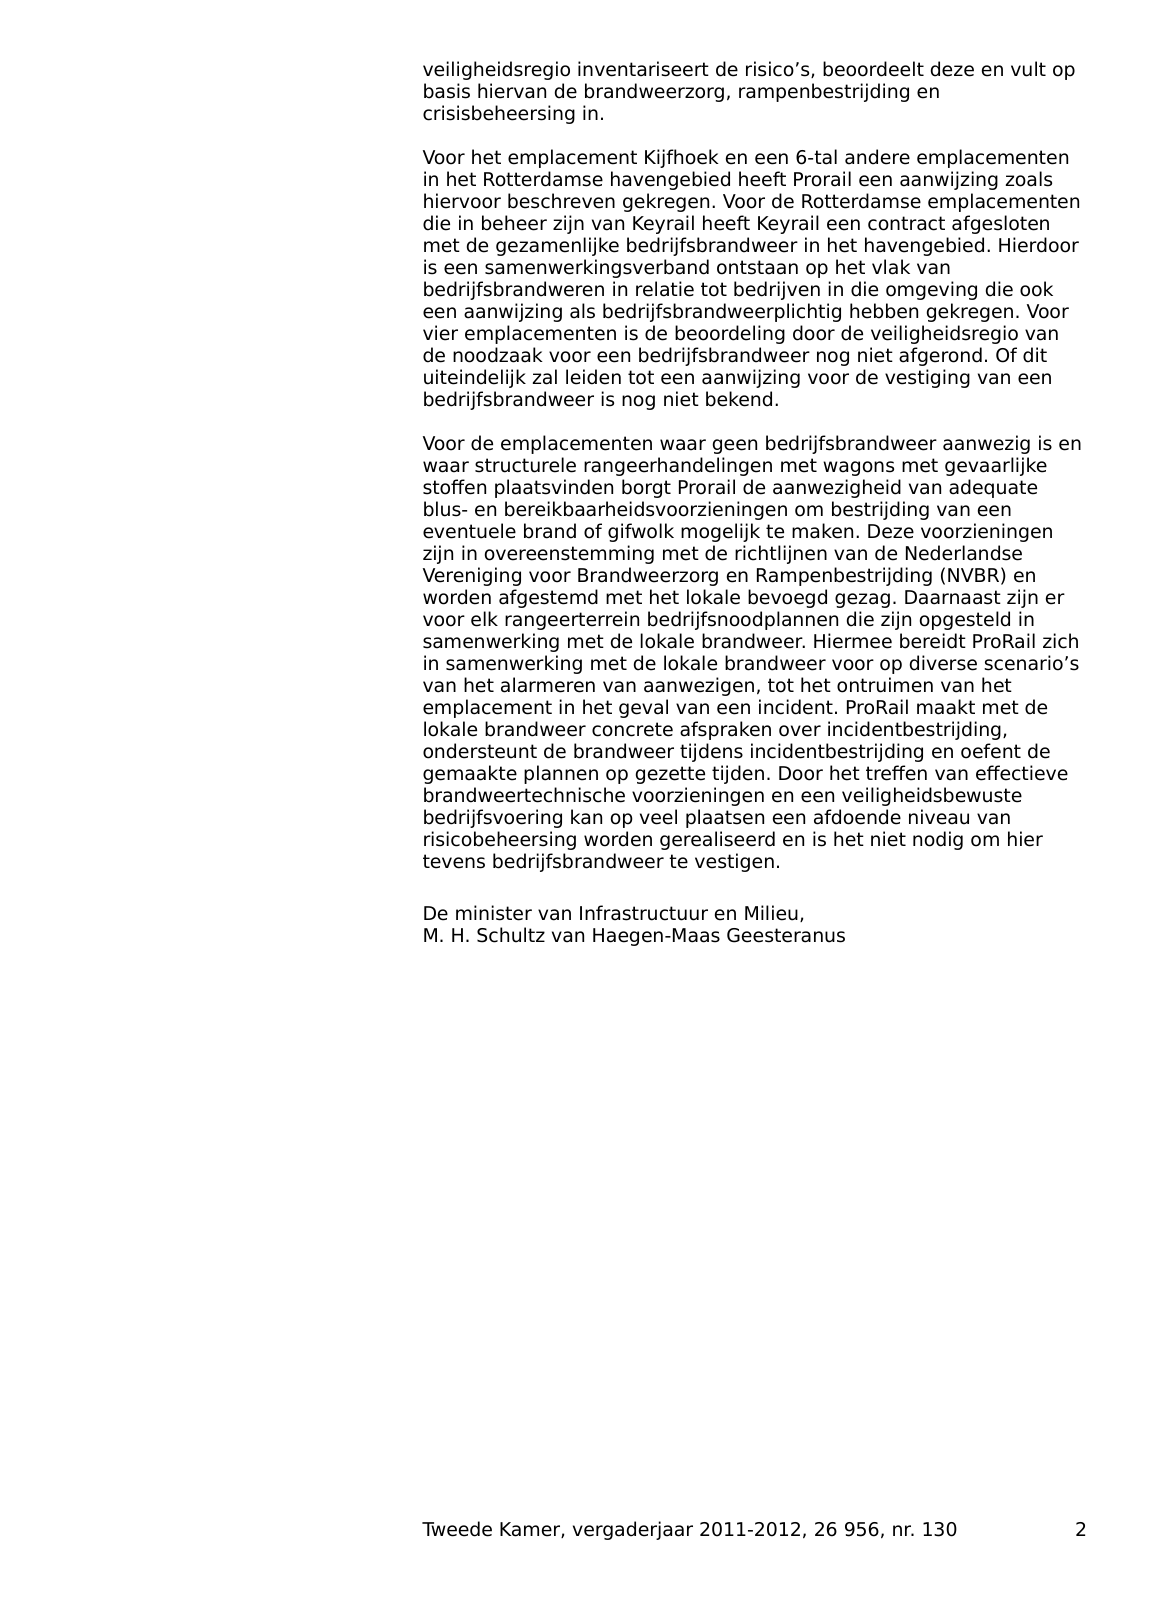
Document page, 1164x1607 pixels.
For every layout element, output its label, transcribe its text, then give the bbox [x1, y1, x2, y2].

text veiligheidsregio inventariseert de risico’s, beoordeelt deze en vult op basis hiervan de brandweerzorg, rampenbestrijding en crisisbeheersing in. [422, 59, 1087, 125]
text Voor de emplacementen waar geen bedrijfsbrandweer aanwezig is en waar structurele rangeerhandelingen met wagons met gevaarlijke stoffen plaatsvinden borgt Prorail de aanwezigheid van adequate blus- en bereikbaarheidsvoorzieningen om bestrijding van een eventuele brand of gifwolk mogelijk te maken. Deze voorzieningen zijn in overeenstemming met de richtlijnen van de Nederlandse Vereniging voor Brandweerzorg en Rampenbestrijding (NVBR) en worden afgestemd met het lokale bevoegd gezag. Daarnaast zijn er voor elk rangeerterrein bedrijfsnoodplannen die zijn opgesteld in samenwerking met de lokale brandweer. Hiermee bereidt ProRail zich in samenwerking met de lokale brandweer voor op diverse scenario’s van het alarmeren van aanwezigen, tot het ontruimen van het emplacement in het geval van een incident. ProRail maakt met de lokale brandweer concrete afspraken over incidentbestrijding, ondersteunt de brandweer tijdens incidentbestrijding en oefent de gemaakte plannen op gezette tijden. Door het treffen van effectieve brandweertechnische voorzieningen en een veiligheidsbewuste bedrijfsvoering kan op veel plaatsen een afdoende niveau van risicobeheersing worden gerealiseerd en is het niet nodig om hier tevens bedrijfsbrandweer te vestigen. [422, 433, 1087, 873]
text Voor het emplacement Kijfhoek en een 6-tal andere emplacementen in het Rotterdamse havengebied heeft Prorail een aanwijzing zoals hiervoor beschreven gekregen. Voor de Rotterdamse emplacementen die in beheer zijn van Keyrail heeft Keyrail een contract afgesloten met de gezamenlijke bedrijfsbrandweer in het havengebied. Hierdoor is een samenwerkingsverband ontstaan op het vlak van bedrijfsbrandweren in relatie tot bedrijven in die omgeving die ook een aanwijzing als bedrijfsbrandweerplichtig hebben gekregen. Voor vier emplacementen is de beoordeling door de veiligheidsregio van de noodzaak voor een bedrijfsbrandweer nog niet afgerond. Of dit uiteindelijk zal leiden tot een aanwijzing voor de vestiging van een bedrijfsbrandweer is nog niet bekend. [422, 147, 1087, 411]
text De minister van Infrastructuur en Milieu, M. H. Schultz van Haegen-Maas Geesteranus [422, 903, 1087, 947]
